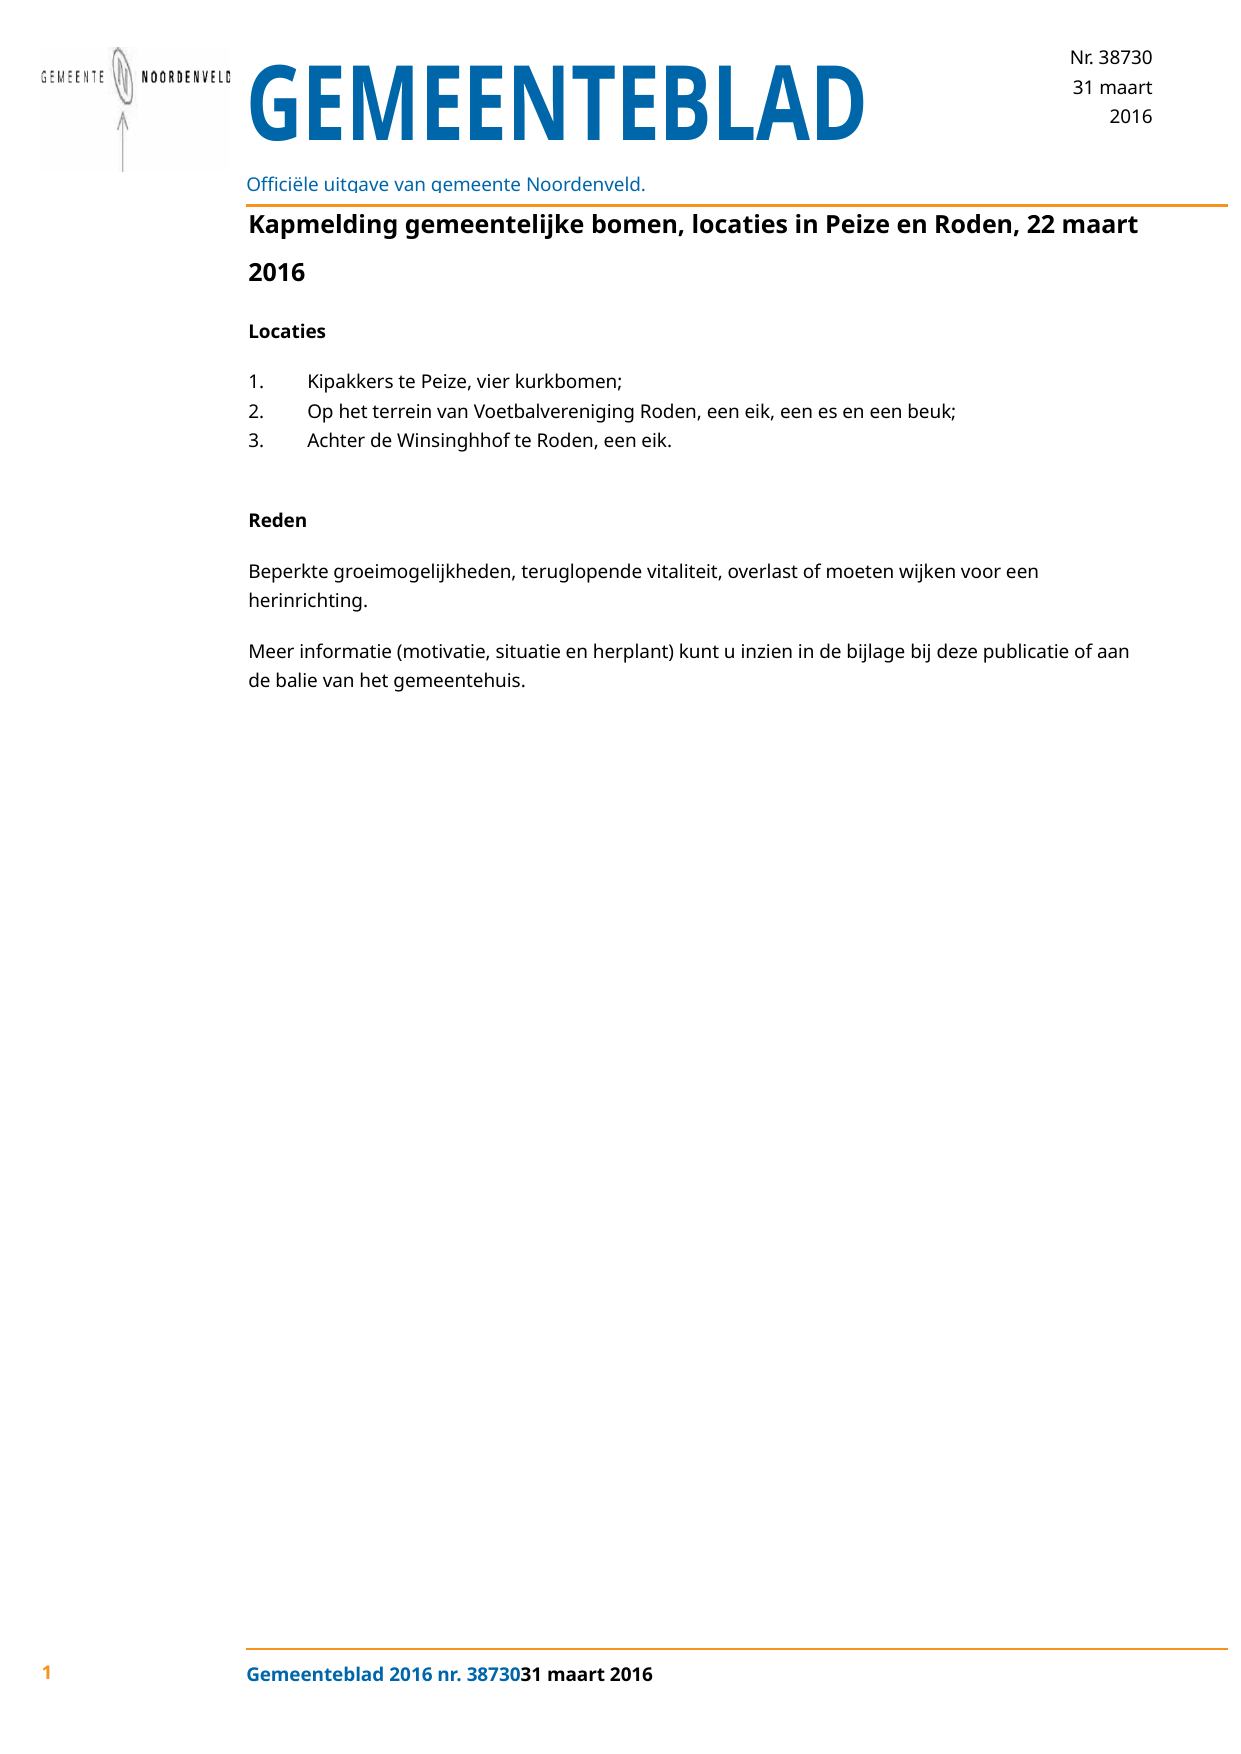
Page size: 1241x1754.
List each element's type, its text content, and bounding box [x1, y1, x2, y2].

text Beperkte groeimogelijkheden, teruglopende vitaliteit, overlast of moeten wijken voor een herinrichting. [248, 558, 1152, 613]
text Kapmelding gemeentelijke bomen, locaties in Peize en Roden, 22 maart 2016 [248, 207, 1152, 288]
picture [41, 47, 231, 172]
list Op het terrein van Voetbalvereniging Roden, een eik, een es en een beuk; [248, 398, 1152, 424]
text Locaties [248, 318, 1152, 344]
list Kipakkers te Peize, vier kurkbomen; [248, 368, 1152, 394]
text Reden [248, 507, 1152, 533]
list Achter de Winsinghhof te Roden, een eik. [248, 427, 1152, 453]
text Meer informatie (motivatie, situatie en herplant) kunt u inzien in de bijlage bij deze publicatie of aan de balie van het gemeentehuis. [248, 638, 1152, 693]
